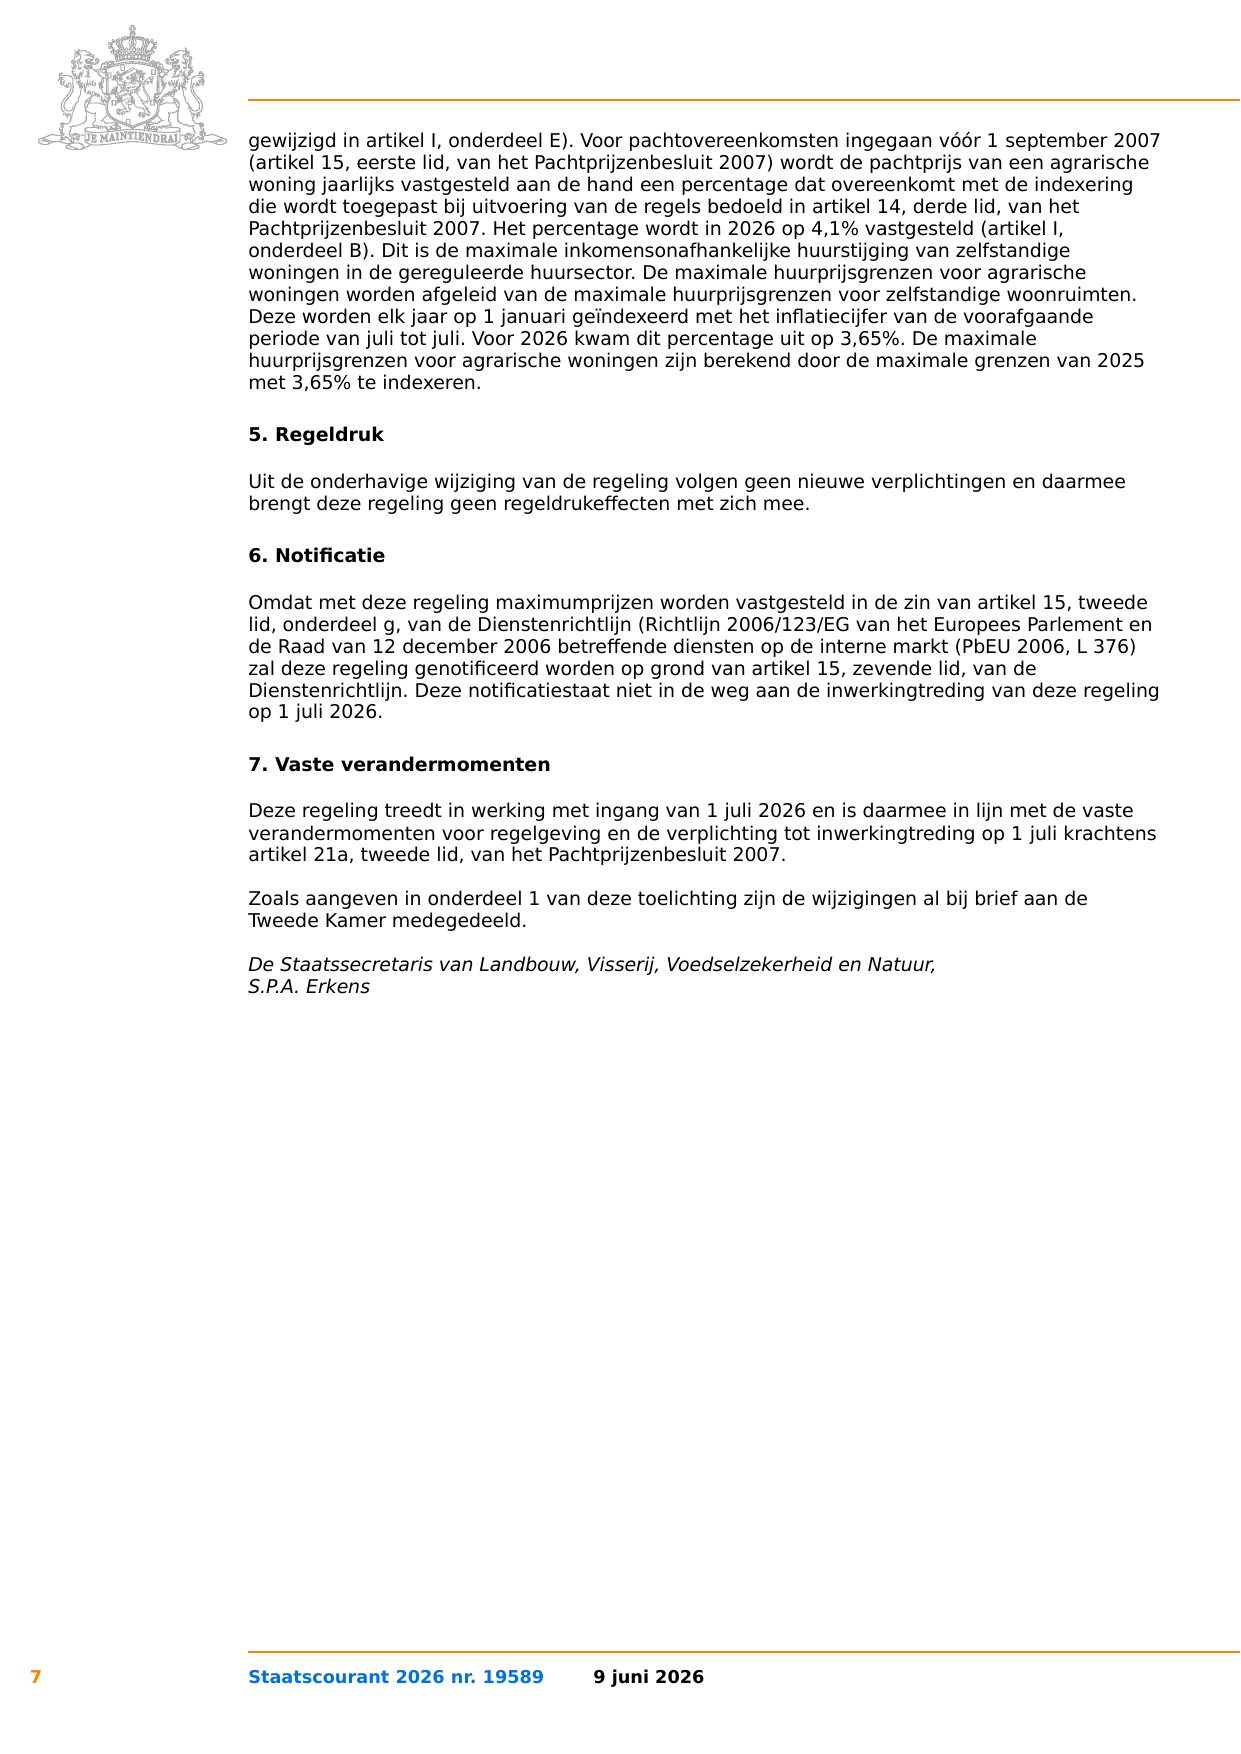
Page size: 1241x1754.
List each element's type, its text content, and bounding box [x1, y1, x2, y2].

text gewijzigd in artikel I, onderdeel E). Voor pachtovereenkomsten ingegaan vóór 1 september 2007 (artikel 15, eerste lid, van het Pachtprijzenbesluit 2007) wordt de pachtprijs van een agrarische woning jaarlijks vastgesteld aan de hand een percentage dat overeenkomt met de indexering die wordt toegepast bij uitvoering van de regels bedoeld in artikel 14, derde lid, van het Pachtprijzenbesluit 2007. Het percentage wordt in 2026 op 4,1% vastgesteld (artikel I, onderdeel B). Dit is de maximale inkomensonafhankelijke huurstijging van zelfstandige woningen in de gereguleerde huursector. De maximale huurprijsgrenzen voor agrarische woningen worden afgeleid van de maximale huurprijsgrenzen voor zelfstandige woonruimten. Deze worden elk jaar op 1 januari geïndexeerd met het inflatiecijfer van de voorafgaande periode van juli tot juli. Voor 2026 kwam dit percentage uit op 3,65%. De maximale huurprijsgrenzen voor agrarische woningen zijn berekend door de maximale grenzen van 2025 met 3,65% te indexeren. [248, 130, 1163, 394]
text Zoals aangeven in onderdeel 1 van deze toelichting zijn de wijzigingen al bij brief aan de Tweede Kamer medegedeeld. [248, 888, 1163, 932]
text Deze regeling treedt in werking met ingang van 1 juli 2026 en is daarmee in lijn met de vaste verandermomenten voor regelgeving en de verplichting tot inwerkingtreding op 1 juli krachtens artikel 21a, tweede lid, van het Pachtprijzenbesluit 2007. [248, 800, 1163, 866]
subtitle 7. Vaste verandermomenten [248, 753, 1163, 775]
subtitle 5. Regeldruk [248, 424, 1163, 446]
text Uit de onderhavige wijziging van de regeling volgen geen nieuwe verplichtingen en daarmee brengt deze regeling geen regeldrukeffecten met zich mee. [248, 471, 1163, 514]
text Omdat met deze regeling maximumprijzen worden vastgesteld in de zin van artikel 15, tweede lid, onderdeel g, van de Dienstenrichtlijn (Richtlijn 2006/123/EG van het Europees Parlement en de Raad van 12 december 2006 betreffende diensten op de interne markt (PbEU 2006, L 376) zal deze regeling genotificeerd worden op grond van artikel 15, zevende lid, van de Dienstenrichtlijn. Deze notificatiestaat niet in de weg aan de inwerkingtreding van deze regeling op 1 juli 2026. [248, 592, 1163, 723]
subtitle 6. Notificatie [248, 544, 1163, 567]
text De Staatssecretaris van Landbouw, Visserij, Voedselzekerheid en Natuur, S.P.A. Erkens [248, 954, 1163, 998]
picture [38, 25, 227, 150]
